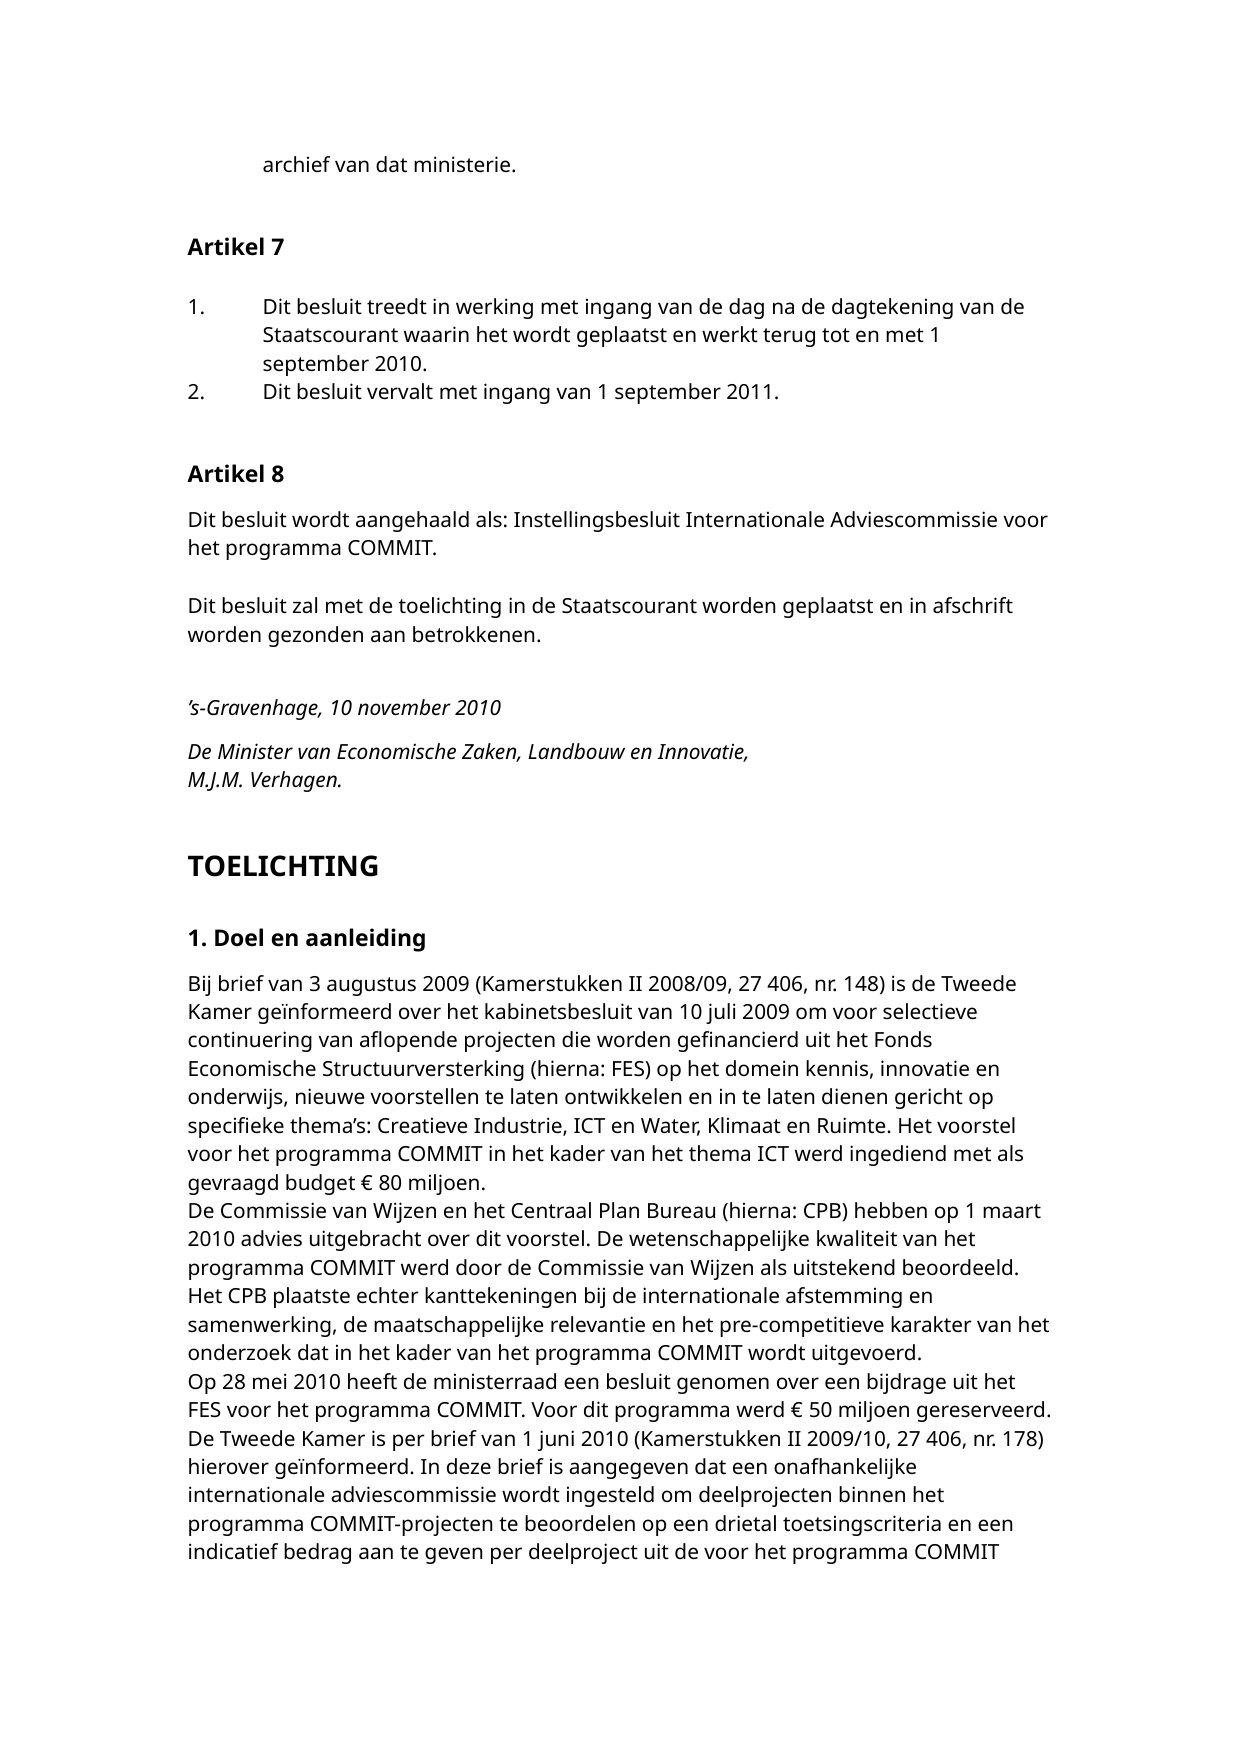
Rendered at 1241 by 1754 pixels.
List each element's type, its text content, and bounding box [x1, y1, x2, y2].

list Dit besluit vervalt met ingang van 1 september 2011. [187, 377, 1053, 406]
list archief van dat ministerie. [187, 150, 1053, 178]
subtitle Artikel 8 [187, 458, 1053, 490]
text Op 28 mei 2010 heeft de ministerraad een besluit genomen over een bijdrage uit het FES voor het programma COMMIT. Voor dit programma werd € 50 miljoen gereserveerd. De Tweede Kamer is per brief van 1 juni 2010 (Kamerstukken II 2009/10, 27 406, nr. 178) hierover geïnformeerd. In deze brief is aangegeven dat een onafhankelijke internationale adviescommissie wordt ingesteld om deelprojecten binnen het programma COMMIT-projecten te beoordelen op een drietal toetsingscriteria en een indicatief bedrag aan te geven per deelproject uit de voor het programma COMMIT [187, 1367, 1053, 1566]
text Dit besluit zal met de toelichting in de Staatscourant worden geplaatst en in afschrift worden gezonden aan betrokkenen. [187, 592, 1053, 648]
text ’s-Gravenhage, 10 november 2010 [187, 693, 1053, 722]
subtitle TOELICHTING [187, 846, 1053, 885]
text M.J.M. Verhagen. [187, 765, 1053, 794]
text De Minister van Economische Zaken, Landbouw en Innovatie, [187, 737, 1053, 765]
list Dit besluit treedt in werking met ingang van de dag na de dagtekening van de Staatscourant waarin het wordt geplaatst en werkt terug tot en met 1 september 2010. [187, 292, 1053, 377]
text De Commissie van Wijzen en het Centraal Plan Bureau (hierna: CPB) hebben op 1 maart 2010 advies uitgebracht over dit voorstel. De wetenschappelijke kwaliteit van het programma COMMIT werd door de Commissie van Wijzen als uitstekend beoordeeld. Het CPB plaatste echter kanttekeningen bij de internationale afstemming en samenwerking, de maatschappelijke relevantie en het pre-competitieve karakter van het onderzoek dat in het kader van het programma COMMIT wordt uitgevoerd. [187, 1196, 1053, 1367]
text Bij brief van 3 augustus 2009 (Kamerstukken II 2008/09, 27 406, nr. 148) is de Tweede Kamer geïnformeerd over het kabinetsbesluit van 10 juli 2009 om voor selectieve continuering van aflopende projecten die worden gefinancierd uit het Fonds Economische Structuurversterking (hierna: FES) op het domein kennis, innovatie en onderwijs, nieuwe voorstellen te laten ontwikkelen en in te laten dienen gericht op specifieke thema’s: Creatieve Industrie, ICT en Water, Klimaat en Ruimte. Het voorstel voor het programma COMMIT in het kader van het thema ICT werd ingediend met als gevraagd budget € 80 miljoen. [187, 969, 1053, 1196]
subtitle 1. Doel en aanleiding [187, 922, 1053, 954]
subtitle Artikel 7 [187, 231, 1053, 262]
text Dit besluit wordt aangehaald als: Instellingsbesluit Internationale Adviescommissie voor het programma COMMIT. [187, 505, 1053, 562]
